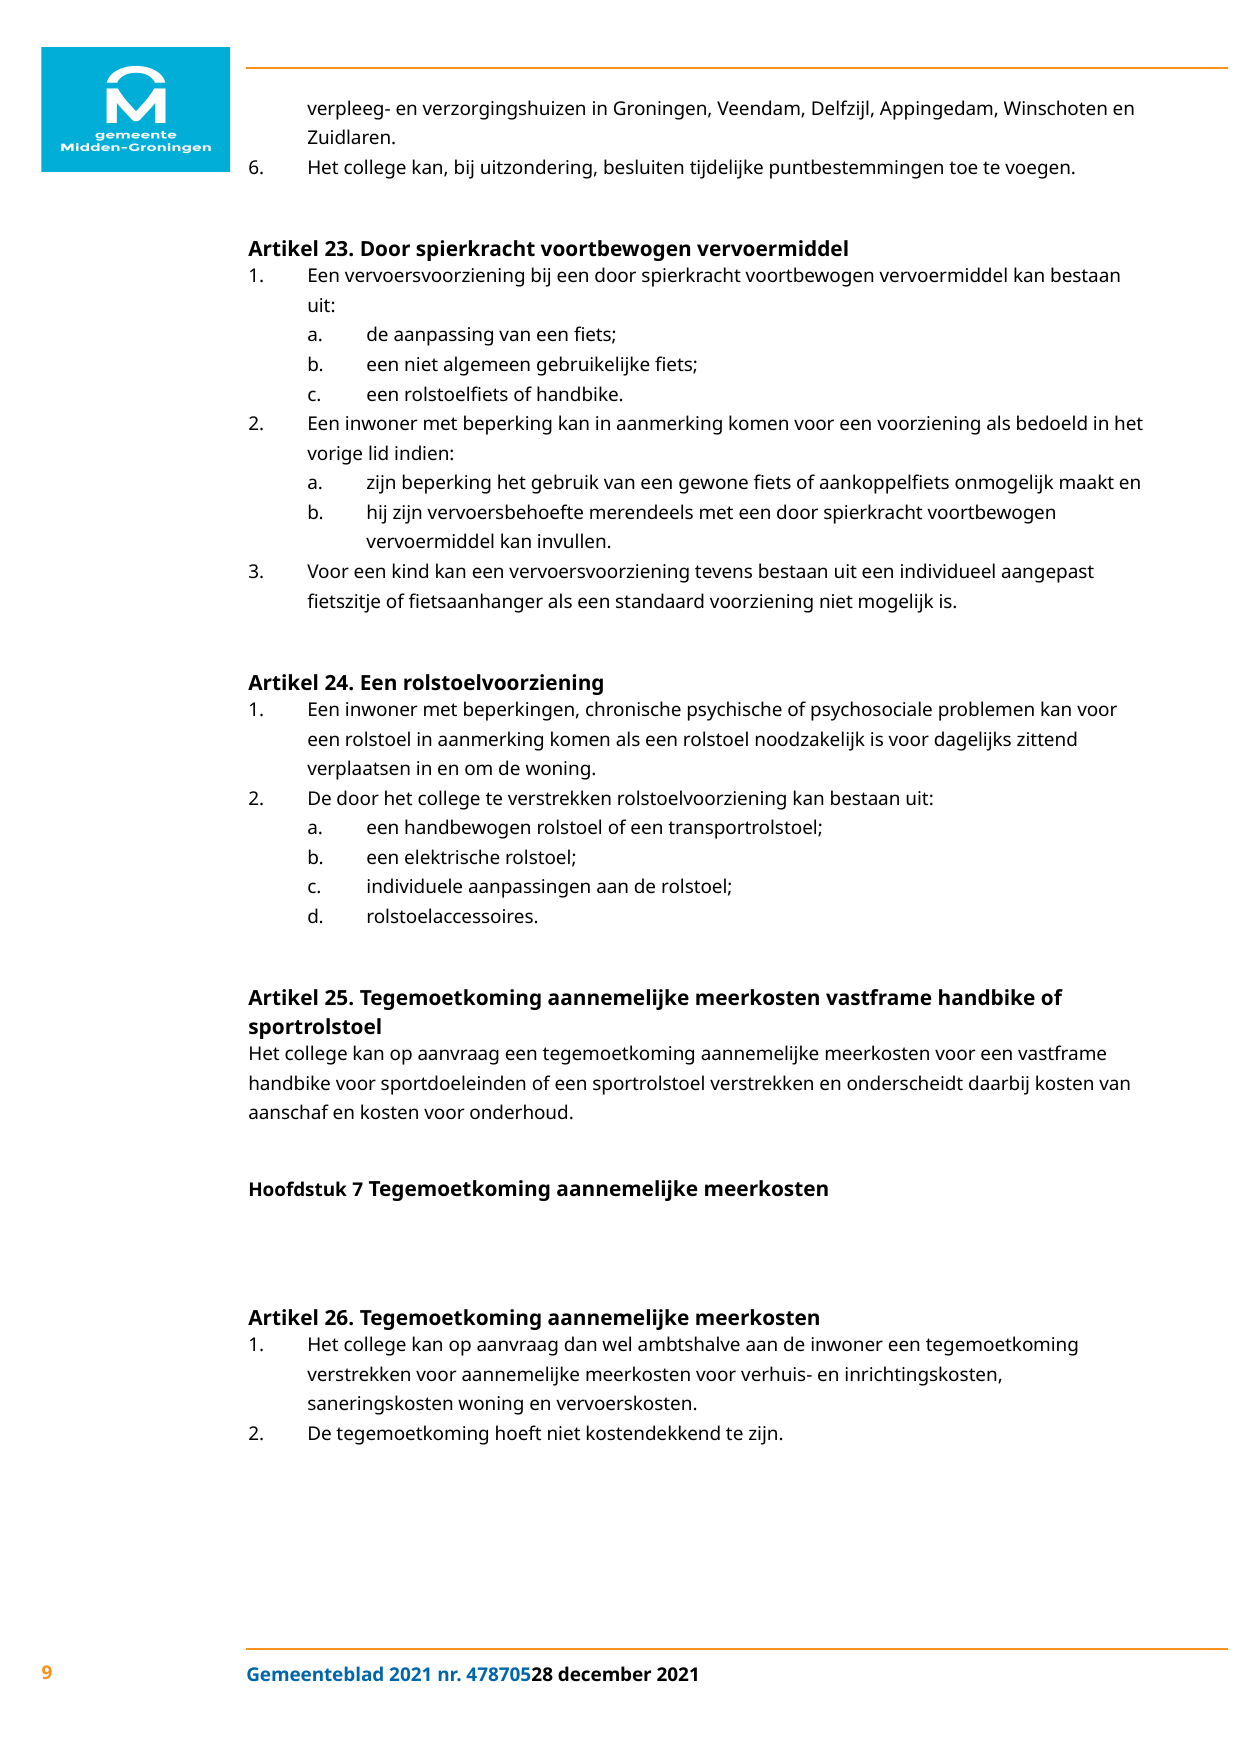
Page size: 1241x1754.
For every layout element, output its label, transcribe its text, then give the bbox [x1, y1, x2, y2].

text Artikel 24. Een rolstoelvoorziening [248, 668, 1152, 696]
text Artikel 23. Door spierkracht voortbewogen vervoermiddel [248, 234, 1152, 262]
list zijn beperking het gebruik van een gewone fiets of aankoppelfiets onmogelijk maakt en [307, 469, 1152, 495]
list hij zijn vervoersbehoefte merendeels met een door spierkracht voortbewogen vervoermiddel kan invullen. [307, 499, 1152, 554]
list een handbewogen rolstoel of een transportrolstoel; [307, 814, 1152, 840]
list een niet algemeen gebruikelijke fiets; [307, 351, 1152, 377]
list Het college kan, bij uitzondering, besluiten tijdelijke puntbestemmingen toe te voegen. [248, 154, 1152, 180]
list Een vervoersvoorziening bij een door spierkracht voortbewogen vervoermiddel kan bestaan uit: [248, 262, 1152, 318]
list De tegemoetkoming hoeft niet kostendekkend te zijn. [248, 1420, 1152, 1446]
text Hoofdstuk 7 Tegemoetkoming aannemelijke meerkosten [248, 1174, 1152, 1203]
text Het college kan op aanvraag een tegemoetkoming aannemelijke meerkosten voor een vastframe handbike voor sportdoeleinden of een sportrolstoel verstrekken en onderscheidt daarbij kosten van aanschaf en kosten voor onderhoud. [248, 1040, 1152, 1125]
text Artikel 26. Tegemoetkoming aannemelijke meerkosten [248, 1303, 1152, 1331]
list rolstoelaccessoires. [307, 903, 1152, 929]
list verpleeg- en verzorgingshuizen in Groningen, Veendam, Delfzijl, Appingedam, Winschoten en Zuidlaren. [248, 95, 1152, 150]
list de aanpassing van een fiets; [307, 322, 1152, 347]
picture [108, 66, 164, 82]
list De door het college te verstrekken rolstoelvoorziening kan bestaan uit: [248, 785, 1152, 811]
list een elektrische rolstoel; [307, 844, 1152, 870]
list Voor een kind kan een vervoersvoorziening tevens bestaan uit een individueel aangepast fietszitje of fietsaanhanger als een standaard voorziening niet mogelijk is. [248, 558, 1152, 613]
list Een inwoner met beperking kan in aanmerking komen voor een voorziening als bedoeld in het vorige lid indien: [248, 410, 1152, 466]
list een rolstoelfiets of handbike. [307, 381, 1152, 406]
list Het college kan op aanvraag dan wel ambtshalve aan de inwoner een tegemoetkoming verstrekken voor aannemelijke meerkosten voor verhuis- en inrichtingskosten, saneringskosten woning en vervoerskosten. [248, 1331, 1152, 1416]
list individuele aanpassingen aan de rolstoel; [307, 874, 1152, 899]
picture [184, 146, 190, 153]
text Artikel 25. Tegemoetkoming aannemelijke meerkosten vastframe handbike of sportrolstoel [248, 983, 1152, 1040]
picture [107, 89, 165, 122]
list Een inwoner met beperkingen, chronische psychische of psychosociale problemen kan voor een rolstoel in aanmerking komen als een rolstoel noodzakelijk is voor dagelijks zittend verplaatsen in en om de woning. [248, 696, 1152, 781]
